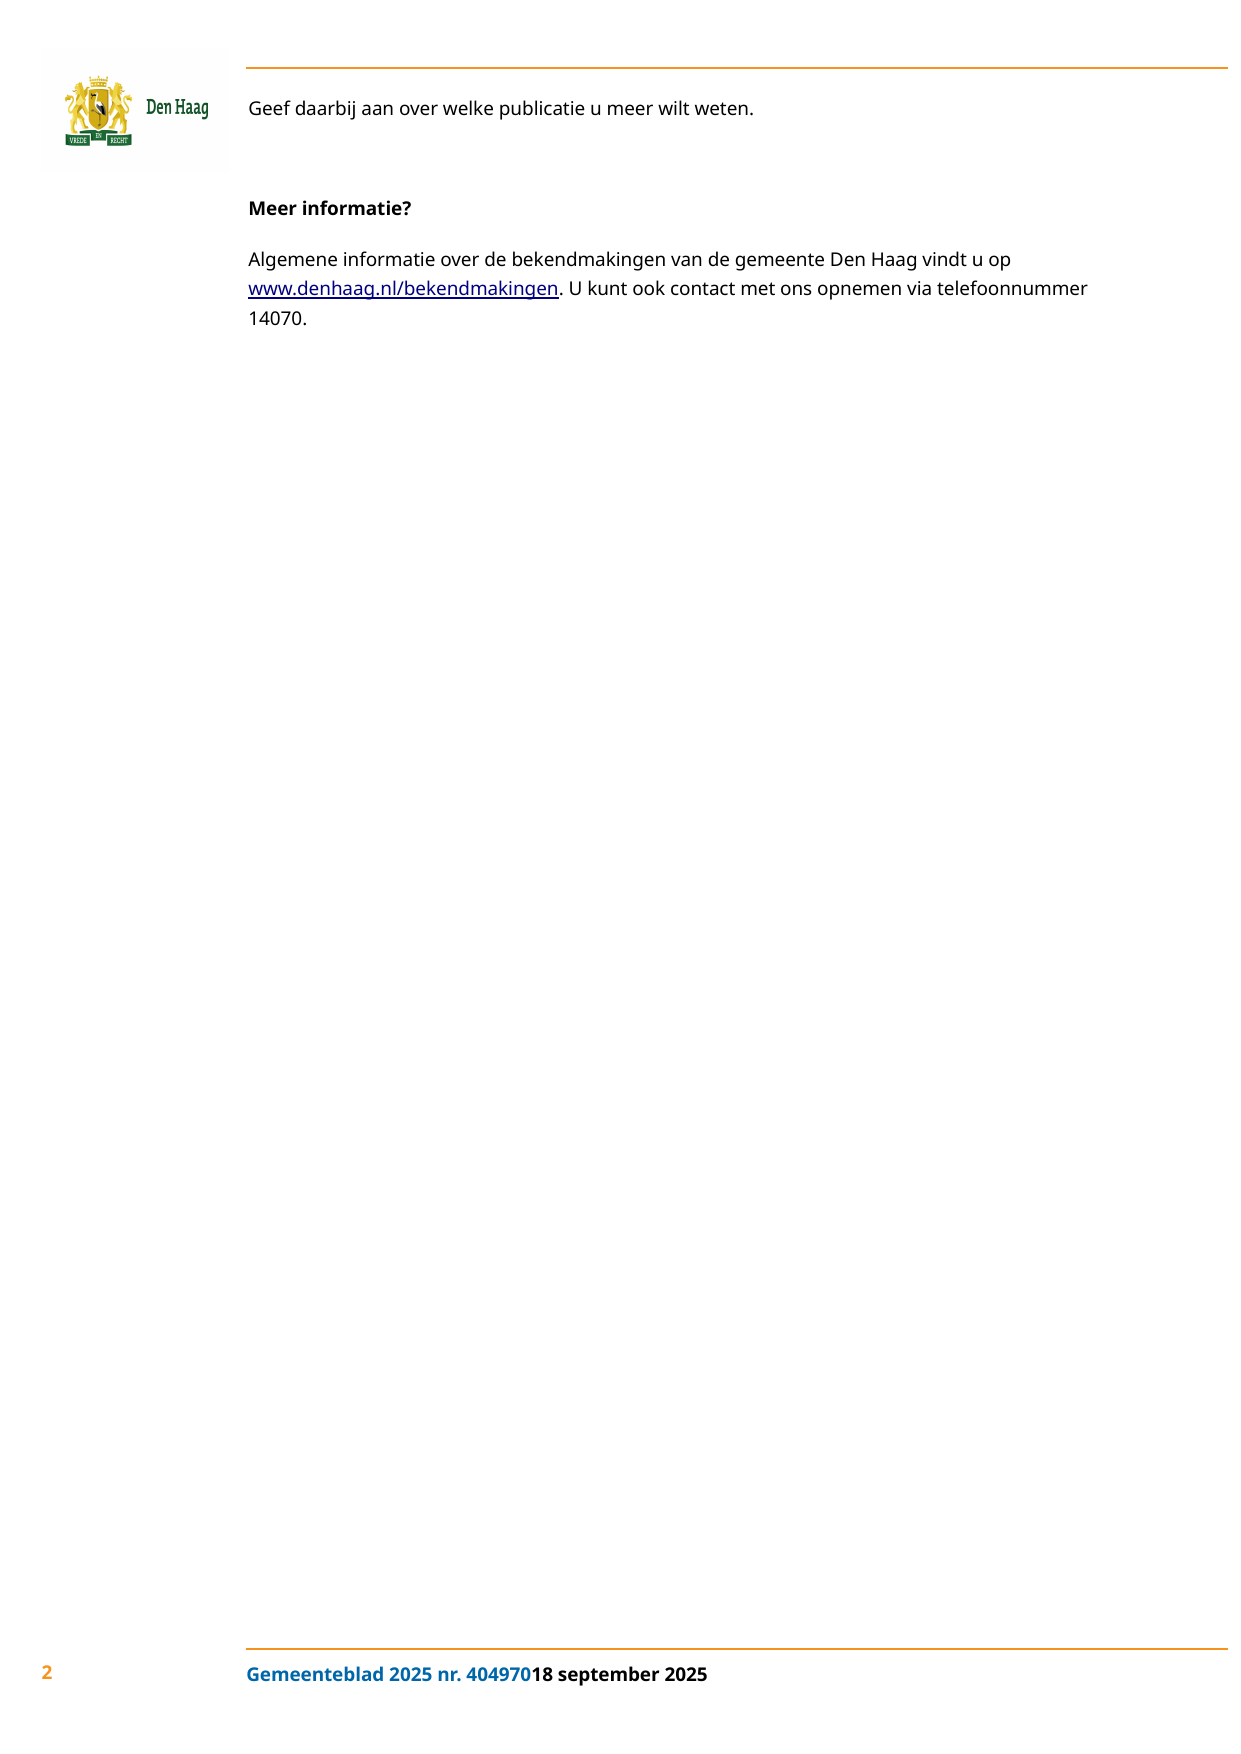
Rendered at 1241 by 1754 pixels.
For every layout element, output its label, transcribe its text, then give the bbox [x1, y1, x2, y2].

text Meer informatie? [248, 196, 1152, 221]
text Geef daarbij aan over welke publicatie u meer wilt weten. [248, 95, 1152, 121]
picture [41, 47, 231, 172]
text Algemene informatie over de bekendmakingen van de gemeente Den Haag vindt u op www.denhaag.nl/bekendmakingen. U kunt ook contact met ons opnemen via telefoonnummer 14070. [248, 246, 1152, 331]
